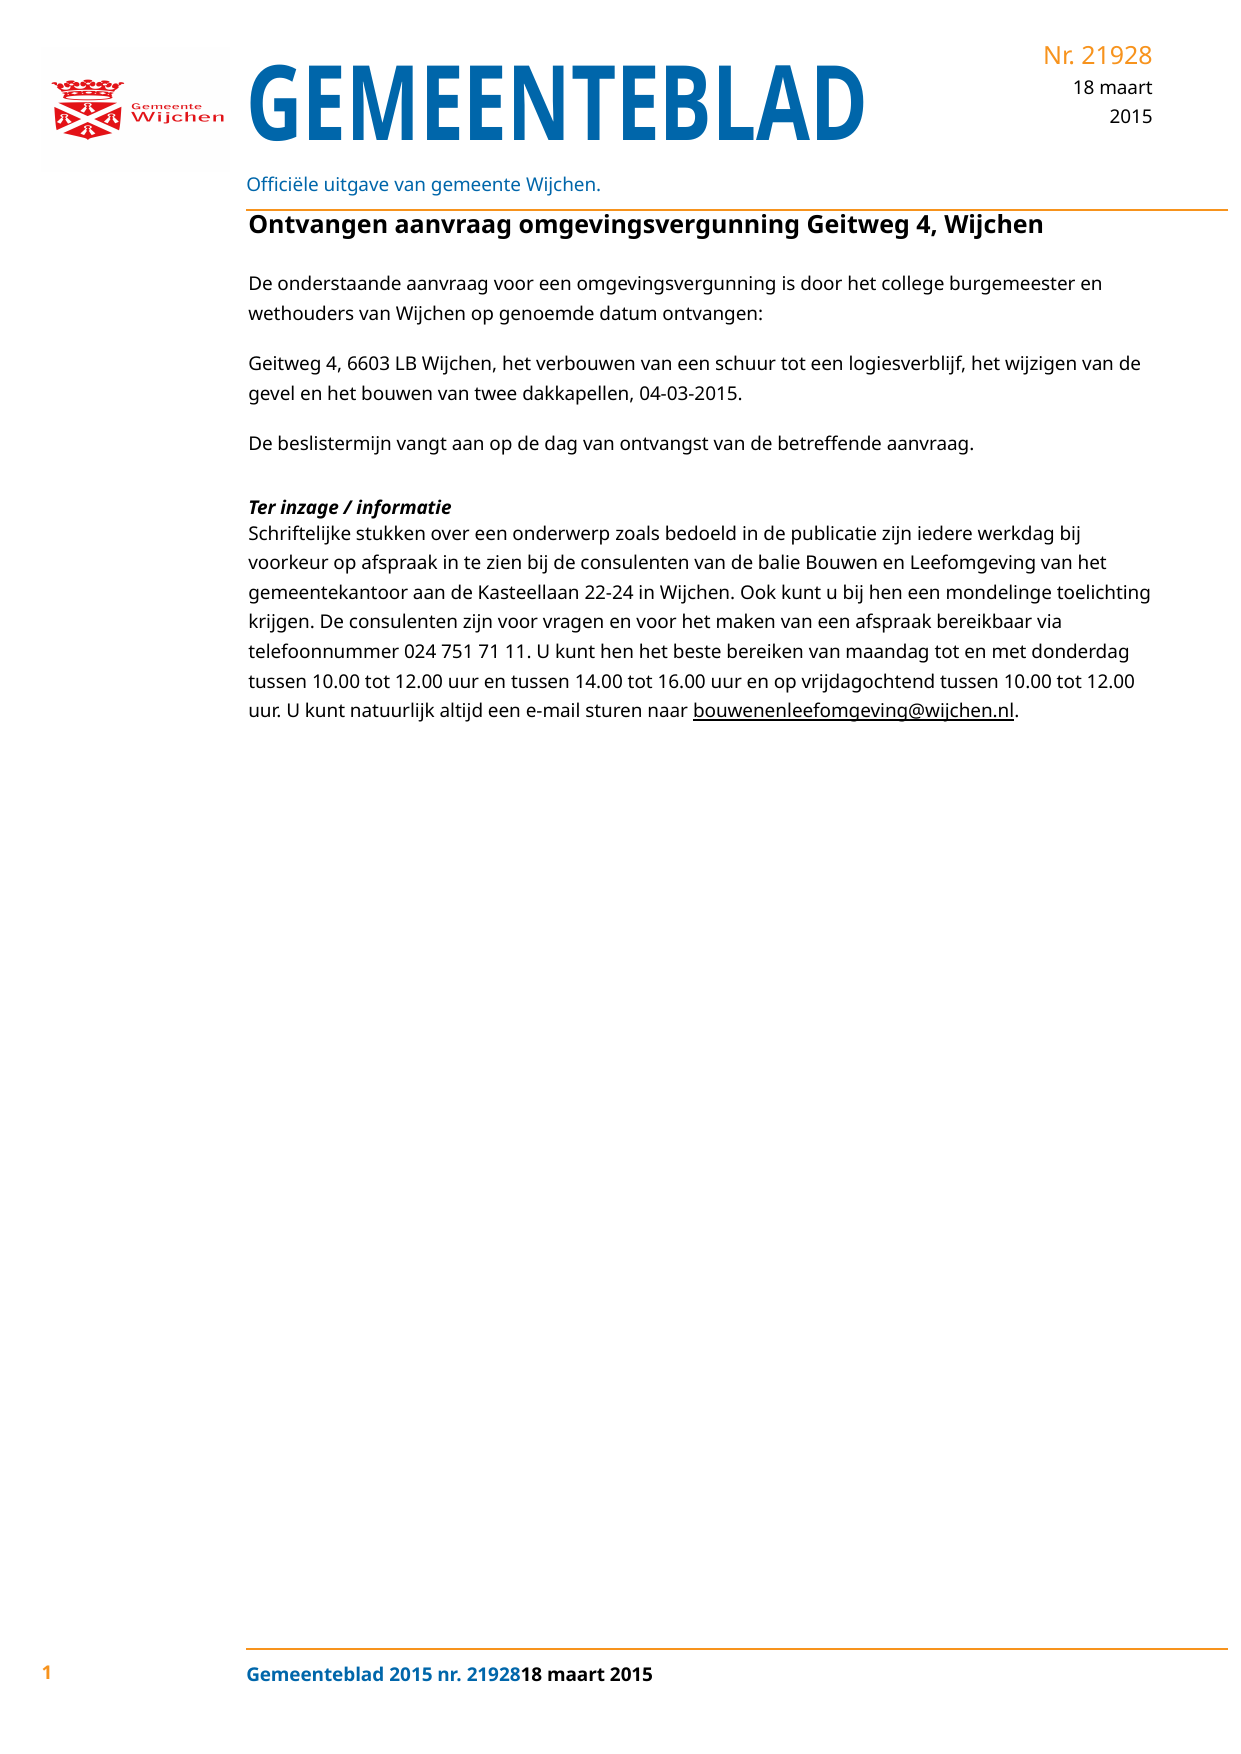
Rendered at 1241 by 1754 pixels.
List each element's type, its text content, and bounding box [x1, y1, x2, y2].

text Geitweg 4, 6603 LB Wijchen, het verbouwen van een schuur tot een logiesverblijf, het wijzigen van de gevel en het bouwen van twee dakkapellen, 04-03-2015. [248, 350, 1152, 406]
text Ter inzage / informatie [248, 494, 1152, 520]
text Schriftelijke stukken over een onderwerp zoals bedoeld in de publicatie zijn iedere werkdag bij voorkeur op afspraak in te zien bij de consulenten van de balie Bouwen en Leefomgeving van het gemeentekantoor aan de Kasteellaan 22-24 in Wijchen. Ook kunt u bij hen een mondelinge toelichting krijgen. De consulenten zijn voor vragen en voor het maken van een afspraak bereikbaar via telefoonnummer 024 751 71 11. U kunt hen het beste bereiken van maandag tot en met donderdag tussen 10.00 tot 12.00 uur en tussen 14.00 tot 16.00 uur en op vrijdagochtend tussen 10.00 tot 12.00 uur. U kunt natuurlijk altijd een e-mail sturen naar bouwenenleefomgeving@wijchen.nl. [248, 520, 1152, 723]
text Ontvangen aanvraag omgevingsvergunning Geitweg 4, Wijchen [248, 211, 1152, 241]
text De beslistermijn vangt aan op de dag van ontvangst van de betreffende aanvraag. [248, 430, 1152, 456]
picture [41, 47, 231, 172]
text De onderstaande aanvraag voor een omgevingsvergunning is door het college burgemeester en wethouders van Wijchen op genoemde datum ontvangen: [248, 270, 1152, 326]
